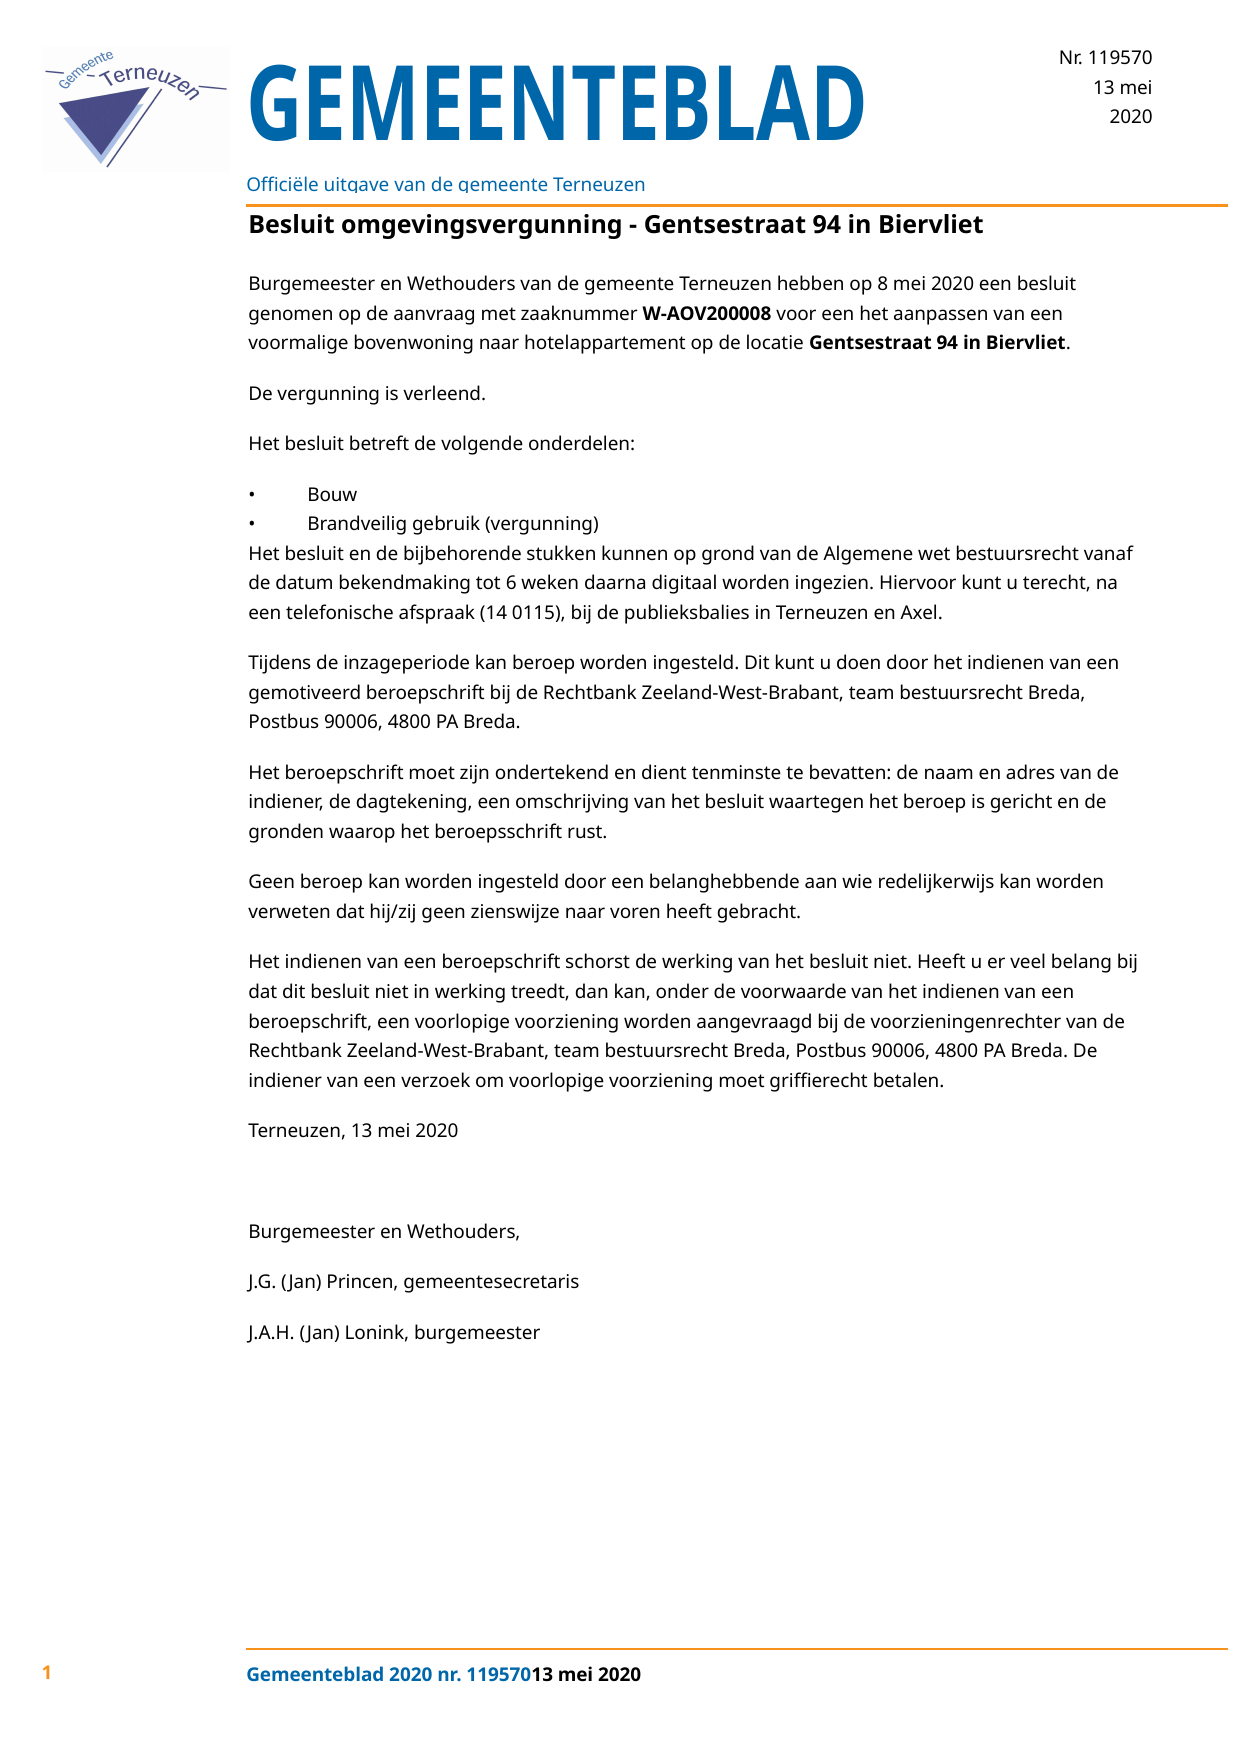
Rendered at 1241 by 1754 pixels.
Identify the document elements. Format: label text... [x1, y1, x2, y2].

list Bouw [248, 481, 1152, 506]
text Geen beroep kan worden ingesteld door een belanghebbende aan wie redelijkerwijs kan worden verweten dat hij/zij geen zienswijze naar voren heeft gebracht. [248, 869, 1152, 924]
text Het indienen van een beroepschrift schorst de werking van het besluit niet. Heeft u er veel belang bij dat dit besluit niet in werking treedt, dan kan, onder de voorwaarde van het indienen van een beroepschrift, een voorlopige voorziening worden aangevraagd bij de voorzieningenrechter van de Rechtbank Zeeland-West-Brabant, team bestuursrecht Breda, Postbus 90006, 4800 PA Breda. De indiener van een verzoek om voorlopige voorziening moet griffierecht betalen. [248, 949, 1152, 1093]
picture [41, 47, 231, 172]
text Burgemeester en Wethouders van de gemeente Terneuzen hebben op 8 mei 2020 een besluit genomen op de aanvraag met zaaknummer W-AOV200008 voor een het aanpassen van een voormalige bovenwoning naar hotelappartement op de locatie Gentsestraat 94 in Biervliet. [248, 270, 1152, 355]
text De vergunning is verleend. [248, 380, 1152, 406]
text J.A.H. (Jan) Lonink, burgemeester [248, 1319, 1152, 1345]
text Het besluit betreft de volgende onderdelen: [248, 430, 1152, 456]
text Het beroepschrift moet zijn ondertekend en dient tenminste te bevatten: de naam en adres van de indiener, de dagtekening, een omschrijving van het besluit waartegen het beroep is gericht en de gronden waarop het beroepsschrift rust. [248, 759, 1152, 844]
text Burgemeester en Wethouders, [248, 1218, 1152, 1244]
text Tijdens de inzageperiode kan beroep worden ingesteld. Dit kunt u doen door het indienen van een gemotiveerd beroepschrift bij de Rechtbank Zeeland-West-Brabant, team bestuursrecht Breda, Postbus 90006, 4800 PA Breda. [248, 649, 1152, 734]
text J.G. (Jan) Princen, gemeentesecretaris [248, 1269, 1152, 1294]
list Brandveilig gebruik (vergunning) [248, 510, 1152, 536]
text Besluit omgevingsvergunning - Gentsestraat 94 in Biervliet [248, 207, 1152, 241]
text Het besluit en de bijbehorende stukken kunnen op grond van de Algemene wet bestuursrecht vanaf de datum bekendmaking tot 6 weken daarna digitaal worden ingezien. Hiervoor kunt u terecht, na een telefonische afspraak (14 0115), bij de publieksbalies in Terneuzen en Axel. [248, 540, 1152, 625]
text Terneuzen, 13 mei 2020 [248, 1117, 1152, 1143]
